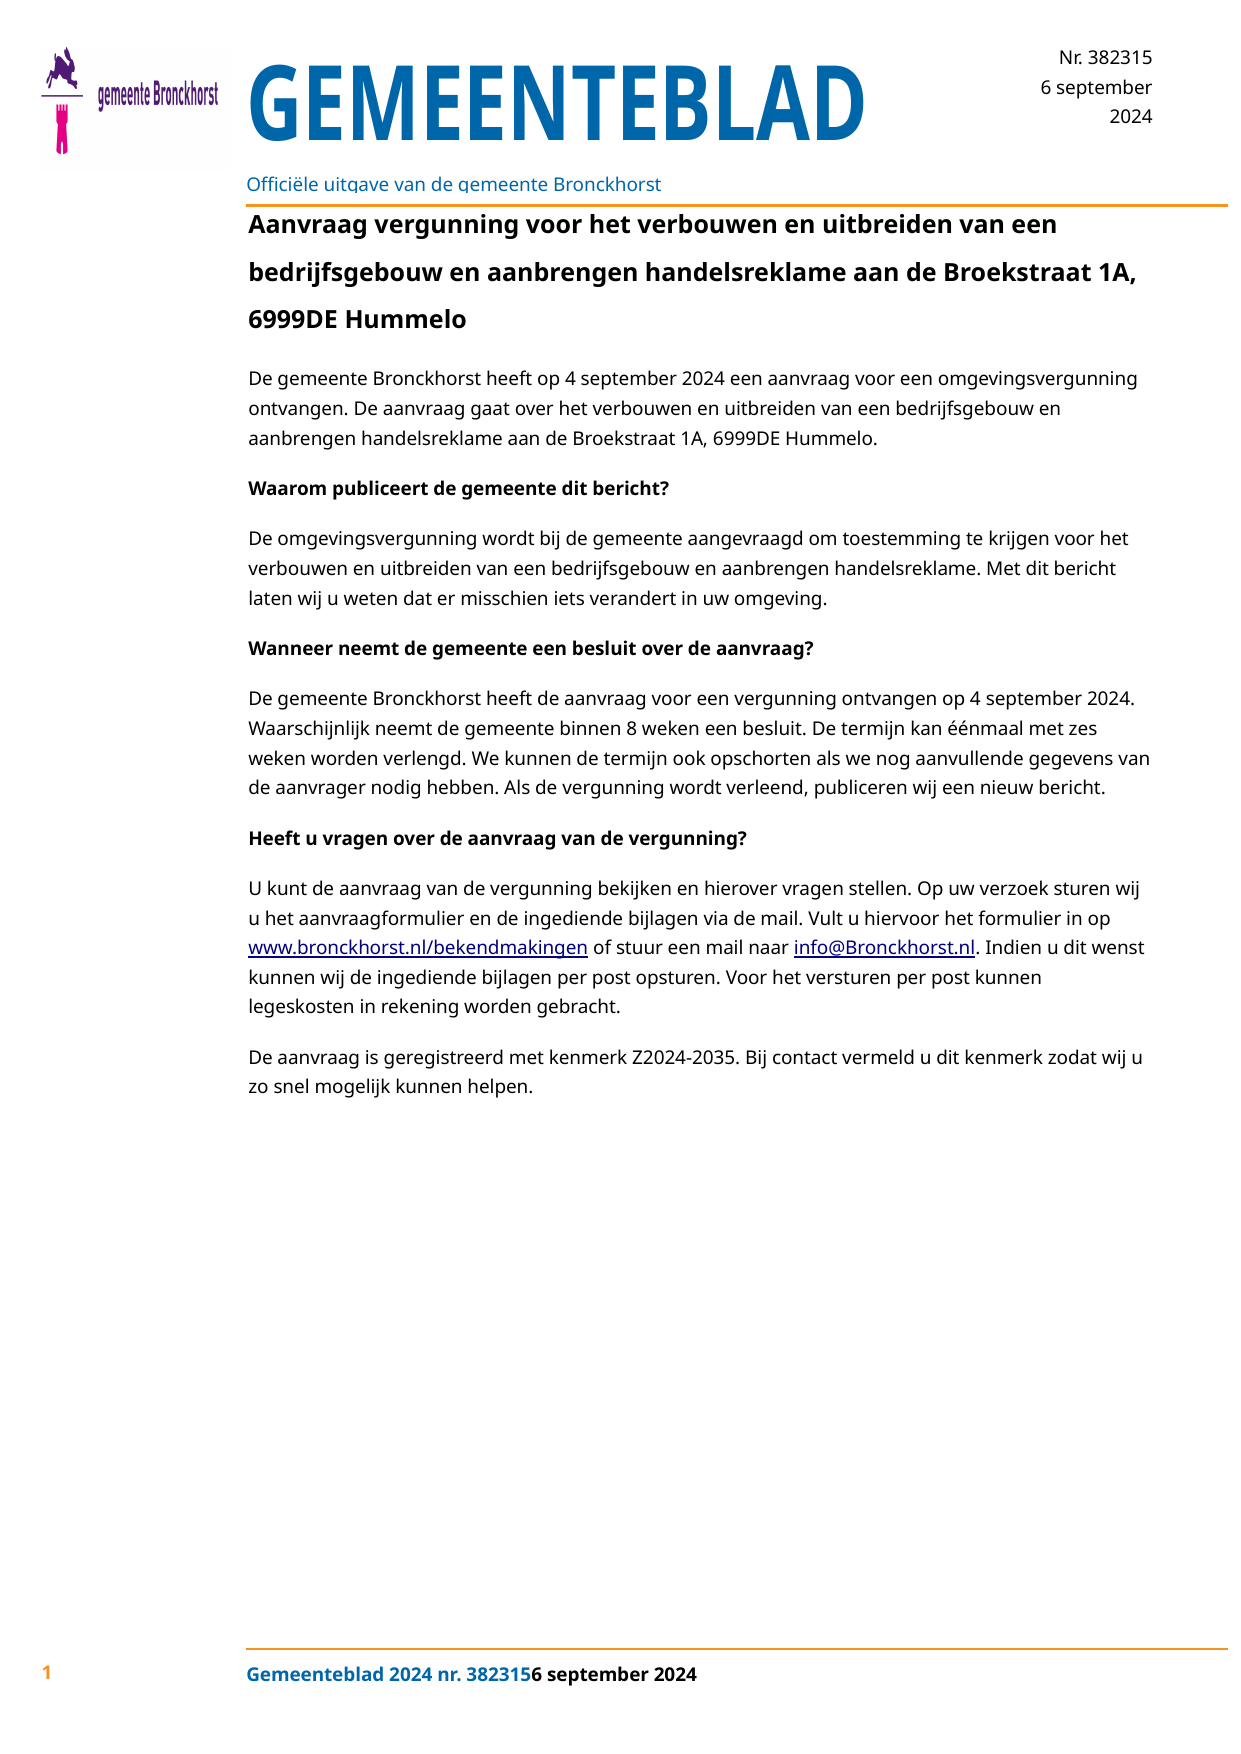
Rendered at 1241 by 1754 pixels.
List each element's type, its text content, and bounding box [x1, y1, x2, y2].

text Heeft u vragen over de aanvraag van de vergunning? [248, 825, 1152, 850]
text De aanvraag is geregistreerd met kenmerk Z2024-2035. Bij contact vermeld u dit kenmerk zodat wij u zo snel mogelijk kunnen helpen. [248, 1044, 1152, 1099]
text Aanvraag vergunning voor het verbouwen en uitbreiden van een bedrijfsgebouw en aanbrengen handelsreklame aan de Broekstraat 1A, 6999DE Hummelo [248, 207, 1152, 336]
text De omgevingsvergunning wordt bij de gemeente aangevraagd om toestemming te krijgen voor het verbouwen en uitbreiden van een bedrijfsgebouw en aanbrengen handelsreklame. Met dit bericht laten wij u weten dat er misschien iets verandert in uw omgeving. [248, 526, 1152, 610]
text Waarom publiceert de gemeente dit bericht? [248, 475, 1152, 501]
text Wanneer neemt de gemeente een besluit over de aanvraag? [248, 635, 1152, 661]
text De gemeente Bronckhorst heeft op 4 september 2024 een aanvraag voor een omgevingsvergunning ontvangen. De aanvraag gaat over het verbouwen en uitbreiden van een bedrijfsgebouw en aanbrengen handelsreklame aan de Broekstraat 1A, 6999DE Hummelo. [248, 366, 1152, 450]
text U kunt de aanvraag van de vergunning bekijken en hierover vragen stellen. Op uw verzoek sturen wij u het aanvraagformulier en de ingediende bijlagen via de mail. Vult u hiervoor het formulier in op www.bronckhorst.nl/bekendmakingen of stuur een mail naar info@Bronckhorst.nl. Indien u dit wenst kunnen wij de ingediende bijlagen per post opsturen. Voor het versturen per post kunnen legeskosten in rekening worden gebracht. [248, 875, 1152, 1019]
picture [41, 47, 231, 172]
text De gemeente Bronckhorst heeft de aanvraag voor een vergunning ontvangen op 4 september 2024. Waarschijnlijk neemt de gemeente binnen 8 weken een besluit. De termijn kan éénmaal met zes weken worden verlengd. We kunnen de termijn ook opschorten als we nog aanvullende gegevens van de aanvrager nodig hebben. Als de vergunning wordt verleend, publiceren wij een nieuw bericht. [248, 686, 1152, 800]
